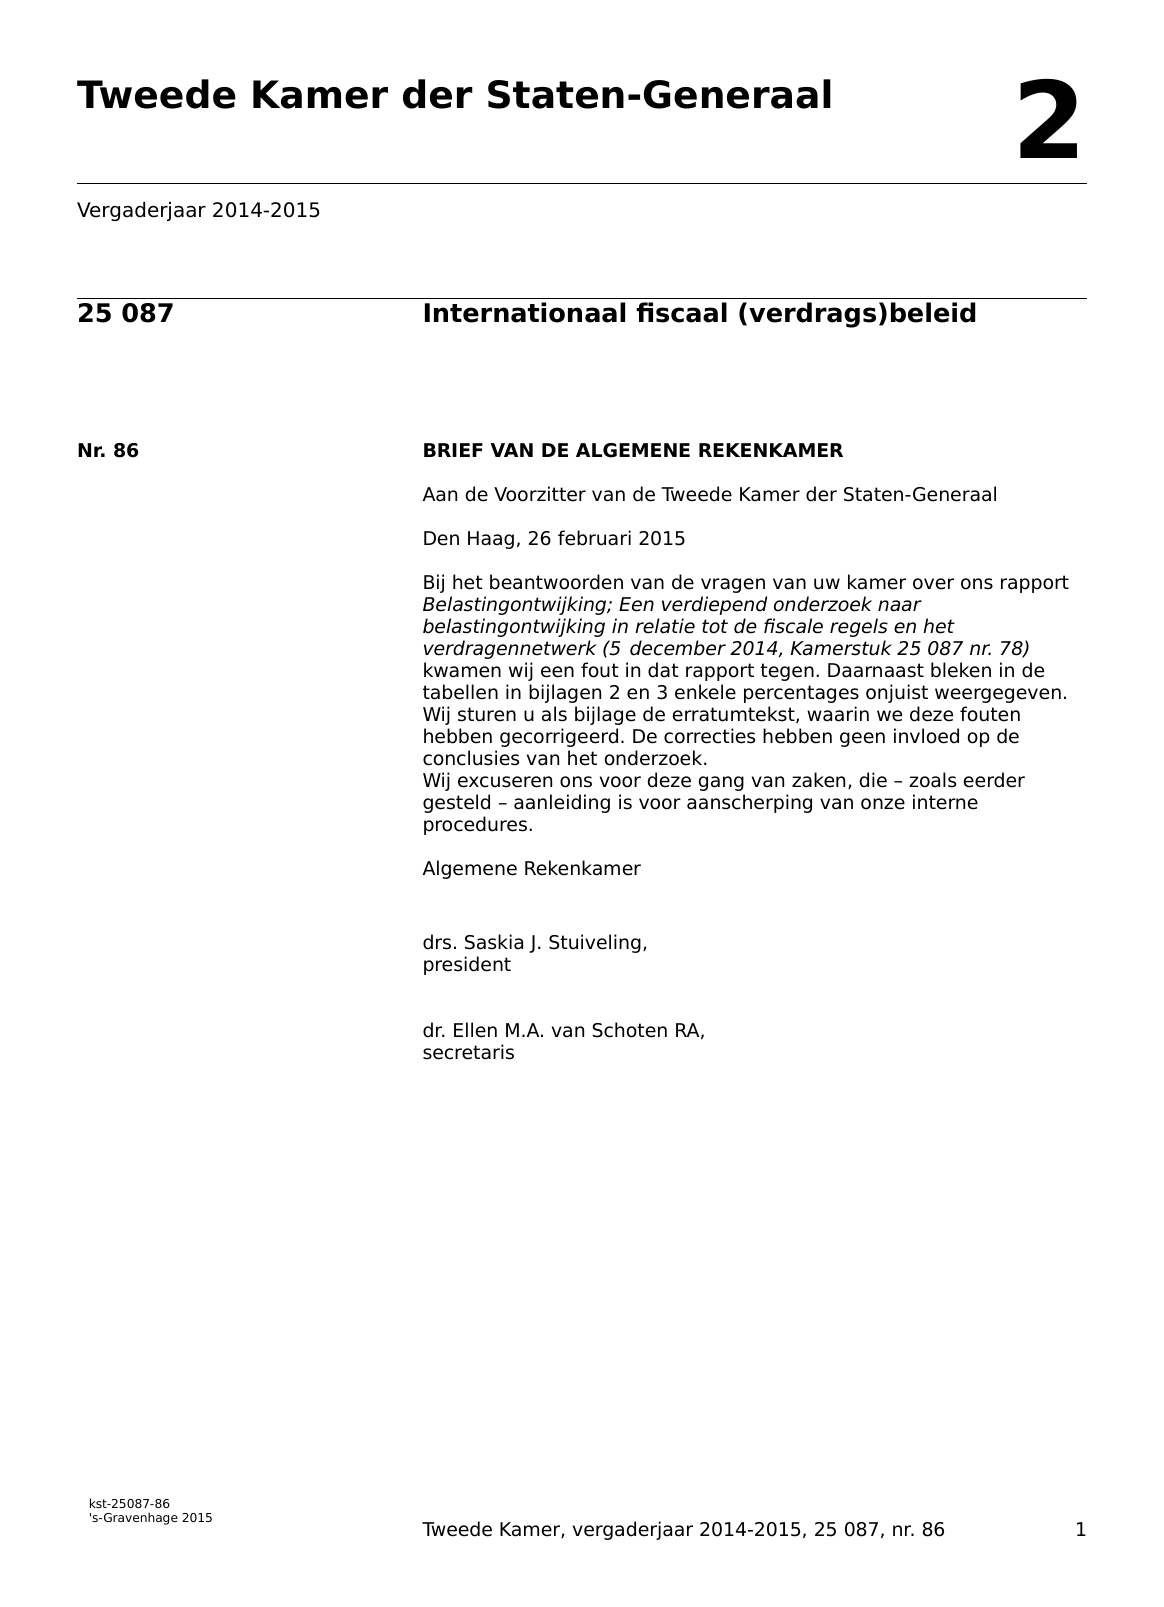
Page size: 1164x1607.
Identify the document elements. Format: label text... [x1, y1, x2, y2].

text Den Haag, 26 februari 2015 [422, 528, 1087, 550]
subtitle 25 087 Internationaal fiscaal (verdrags)beleid [77, 299, 1087, 329]
table_header Tweede Kamer der Staten-Generaal [77, 59, 886, 183]
text drs. Saskia J. Stuiveling, president [422, 910, 1087, 976]
text Algemene Rekenkamer [422, 858, 1087, 880]
text dr. Ellen M.A. van Schoten RA, secretaris [422, 998, 1087, 1064]
text kst-25087-86 [88, 1497, 323, 1511]
text Wij sturen u als bijlage de erratumtekst, waarin we deze fouten hebben gecorrigeerd. De correcties hebben geen invloed op de conclusies van het onderzoek. [422, 704, 1087, 770]
table_cell Vergaderjaar 2014-2015 [77, 184, 1087, 298]
table_header 2 [886, 59, 1087, 183]
subtitle Nr. 86 BRIEF VAN DE ALGEMENE REKENKAMER [77, 440, 1087, 462]
text Aan de Voorzitter van de Tweede Kamer der Staten-Generaal [422, 484, 1087, 506]
text Wij excuseren ons voor deze gang van zaken, die – zoals eerder gesteld – aanleiding is voor aanscherping van onze interne procedures. [422, 770, 1087, 836]
text Bij het beantwoorden van de vragen van uw kamer over ons rapport Belastingontwijking; Een verdiepend onderzoek naar belastingontwijking in relatie tot de fiscale regels en het verdragennetwerk (5 december 2014, Kamerstuk 25 087 nr. 78) kwamen wij een fout in dat rapport tegen. Daarnaast bleken in de tabellen in bijlagen 2 en 3 enkele percentages onjuist weergegeven. [422, 572, 1087, 704]
text 's-Gravenhage 2015 [88, 1511, 323, 1525]
